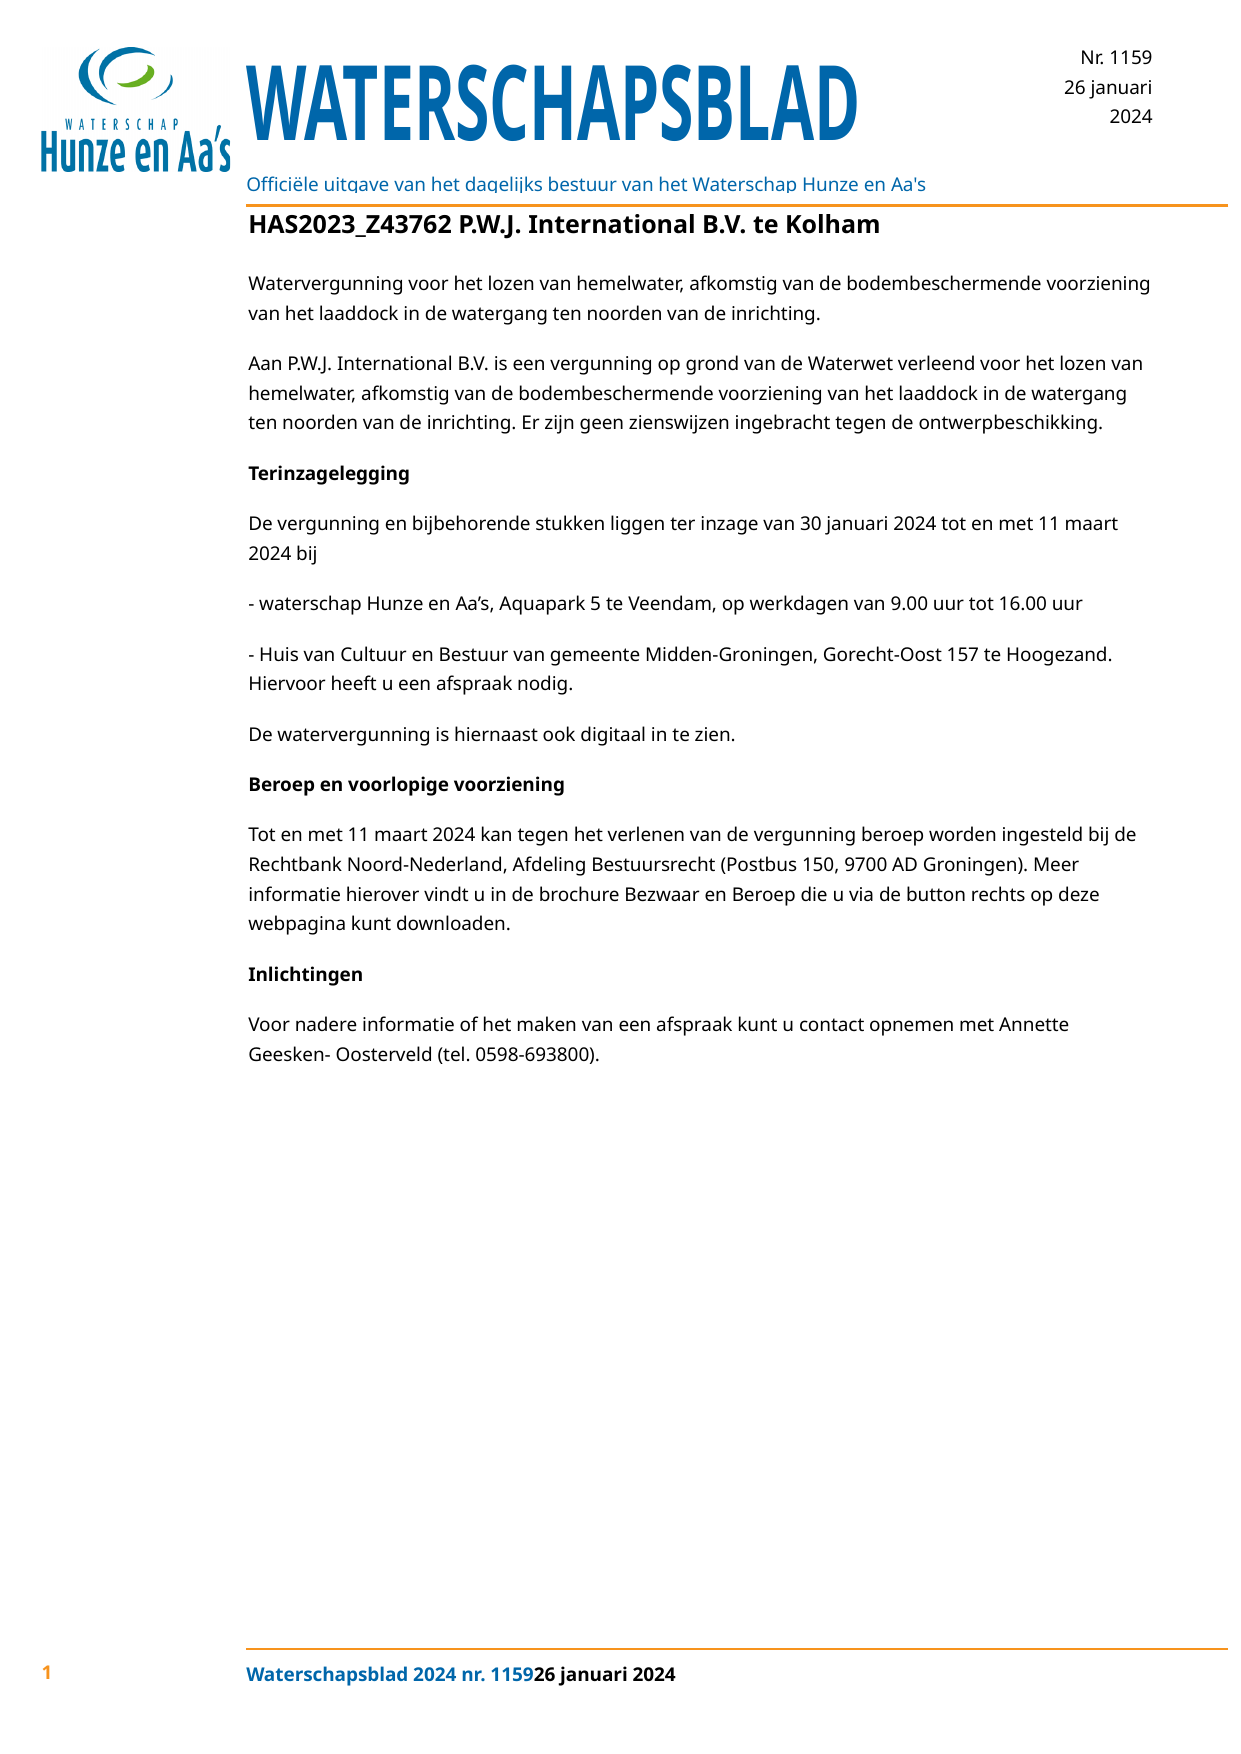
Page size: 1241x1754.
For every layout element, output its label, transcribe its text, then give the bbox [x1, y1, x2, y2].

text Voor nadere informatie of het maken van een afspraak kunt u contact opnemen met Annette Geesken- Oosterveld (tel. 0598-693800). [248, 1011, 1152, 1066]
text Tot en met 11 maart 2024 kan tegen het verlenen van de vergunning beroep worden ingesteld bij de Rechtbank Noord-Nederland, Afdeling Bestuursrecht (Postbus 150, 9700 AD Groningen). Meer informatie hierover vindt u in de brochure Bezwaar en Beroep die u via de button rechts op deze webpagina kunt downloaden. [248, 822, 1152, 936]
text Aan P.W.J. International B.V. is een vergunning op grond van de Waterwet verleend voor het lozen van hemelwater, afkomstig van de bodembeschermende voorziening van het laaddock in de watergang ten noorden van de inrichting. Er zijn geen zienswijzen ingebracht tegen de ontwerpbeschikking. [248, 350, 1152, 435]
text Watervergunning voor het lozen van hemelwater, afkomstig van de bodembeschermende voorziening van het laaddock in de watergang ten noorden van de inrichting. [248, 270, 1152, 326]
text De watervergunning is hiernaast ook digitaal in te zien. [248, 721, 1152, 746]
picture [183, 163, 191, 172]
picture [226, 145, 231, 156]
text Beroep en voorlopige voorziening [248, 771, 1152, 797]
text HAS2023_Z43762 P.W.J. International B.V. te Kolham [248, 207, 1152, 241]
picture [41, 47, 231, 172]
picture [47, 154, 51, 172]
text De vergunning en bijbehorende stukken liggen ter inzage van 30 januari 2024 tot en met 11 maart 2024 bij [248, 510, 1152, 566]
text Inlichtingen [248, 961, 1152, 986]
text Terinzagelegging [248, 460, 1152, 486]
text - Huis van Cultuur en Bestuur van gemeente Midden-Groningen, Gorecht-Oost 157 te Hoogezand. Hiervoor heeft u een afspraak nodig. [248, 641, 1152, 696]
text - waterschap Hunze en Aa’s, Aquapark 5 te Veendam, op werkdagen van 9.00 uur tot 16.00 uur [248, 590, 1152, 616]
